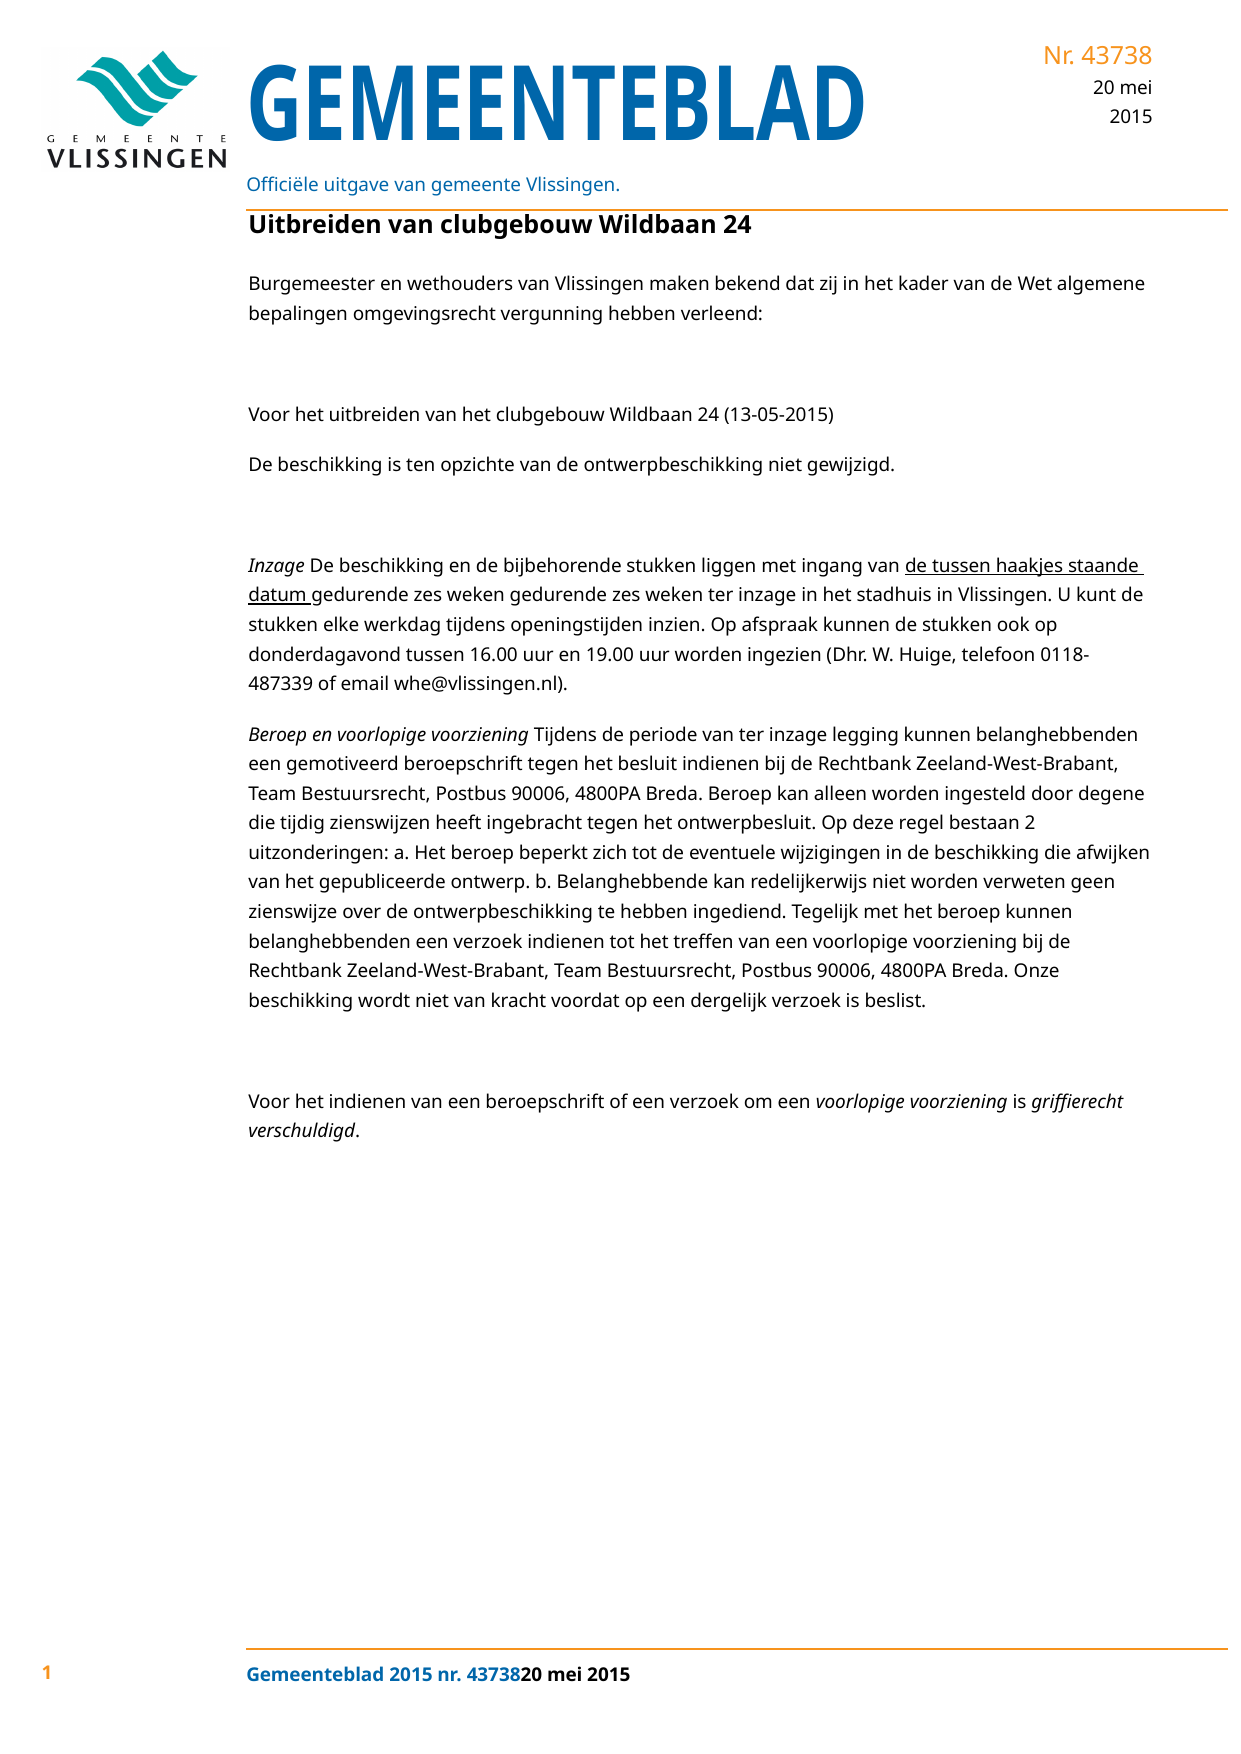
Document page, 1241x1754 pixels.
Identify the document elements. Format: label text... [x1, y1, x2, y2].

text Voor het indienen van een beroepschrift of een verzoek om een voorlopige voorziening is griffierecht verschuldigd. [248, 1088, 1152, 1143]
picture [41, 47, 231, 172]
text Beroep en voorlopige voorziening Tijdens de periode van ter inzage legging kunnen belanghebbenden een gemotiveerd beroepschrift tegen het besluit indienen bij de Rechtbank Zeeland-West-Brabant, Team Bestuursrecht, Postbus 90006, 4800PA Breda. Beroep kan alleen worden ingesteld door degene die tijdig zienswijzen heeft ingebracht tegen het ontwerpbesluit. Op deze regel bestaan 2 uitzonderingen: a. Het beroep beperkt zich tot de eventuele wijzigingen in de beschikking die afwijken van het gepubliceerde ontwerp. b. Belanghebbende kan redelijkerwijs niet worden verweten geen zienswijze over de ontwerpbeschikking te hebben ingediend. Tegelijk met het beroep kunnen belanghebbenden een verzoek indienen tot het treffen van een voorlopige voorziening bij de Rechtbank Zeeland-West-Brabant, Team Bestuursrecht, Postbus 90006, 4800PA Breda. Onze beschikking wordt niet van kracht voordat op een dergelijk verzoek is beslist. [248, 721, 1152, 1013]
text De beschikking is ten opzichte van de ontwerpbeschikking niet gewijzigd. [248, 451, 1152, 477]
text Burgemeester en wethouders van Vlissingen maken bekend dat zij in het kader van de Wet algemene bepalingen omgevingsrecht vergunning hebben verleend: [248, 270, 1152, 326]
text Inzage De beschikking en de bijbehorende stukken liggen met ingang van de tussen haakjes staande datum gedurende zes weken gedurende zes weken ter inzage in het stadhuis in Vlissingen. U kunt de stukken elke werkdag tijdens openingstijden inzien. Op afspraak kunnen de stukken ook op donderdagavond tussen 16.00 uur en 19.00 uur worden ingezien (Dhr. W. Huige, telefoon 0118-487339 of email whe@vlissingen.nl). [248, 552, 1152, 696]
text Uitbreiden van clubgebouw Wildbaan 24 [248, 211, 1152, 241]
text Voor het uitbreiden van het clubgebouw Wildbaan 24 (13-05-2015) [248, 401, 1152, 426]
